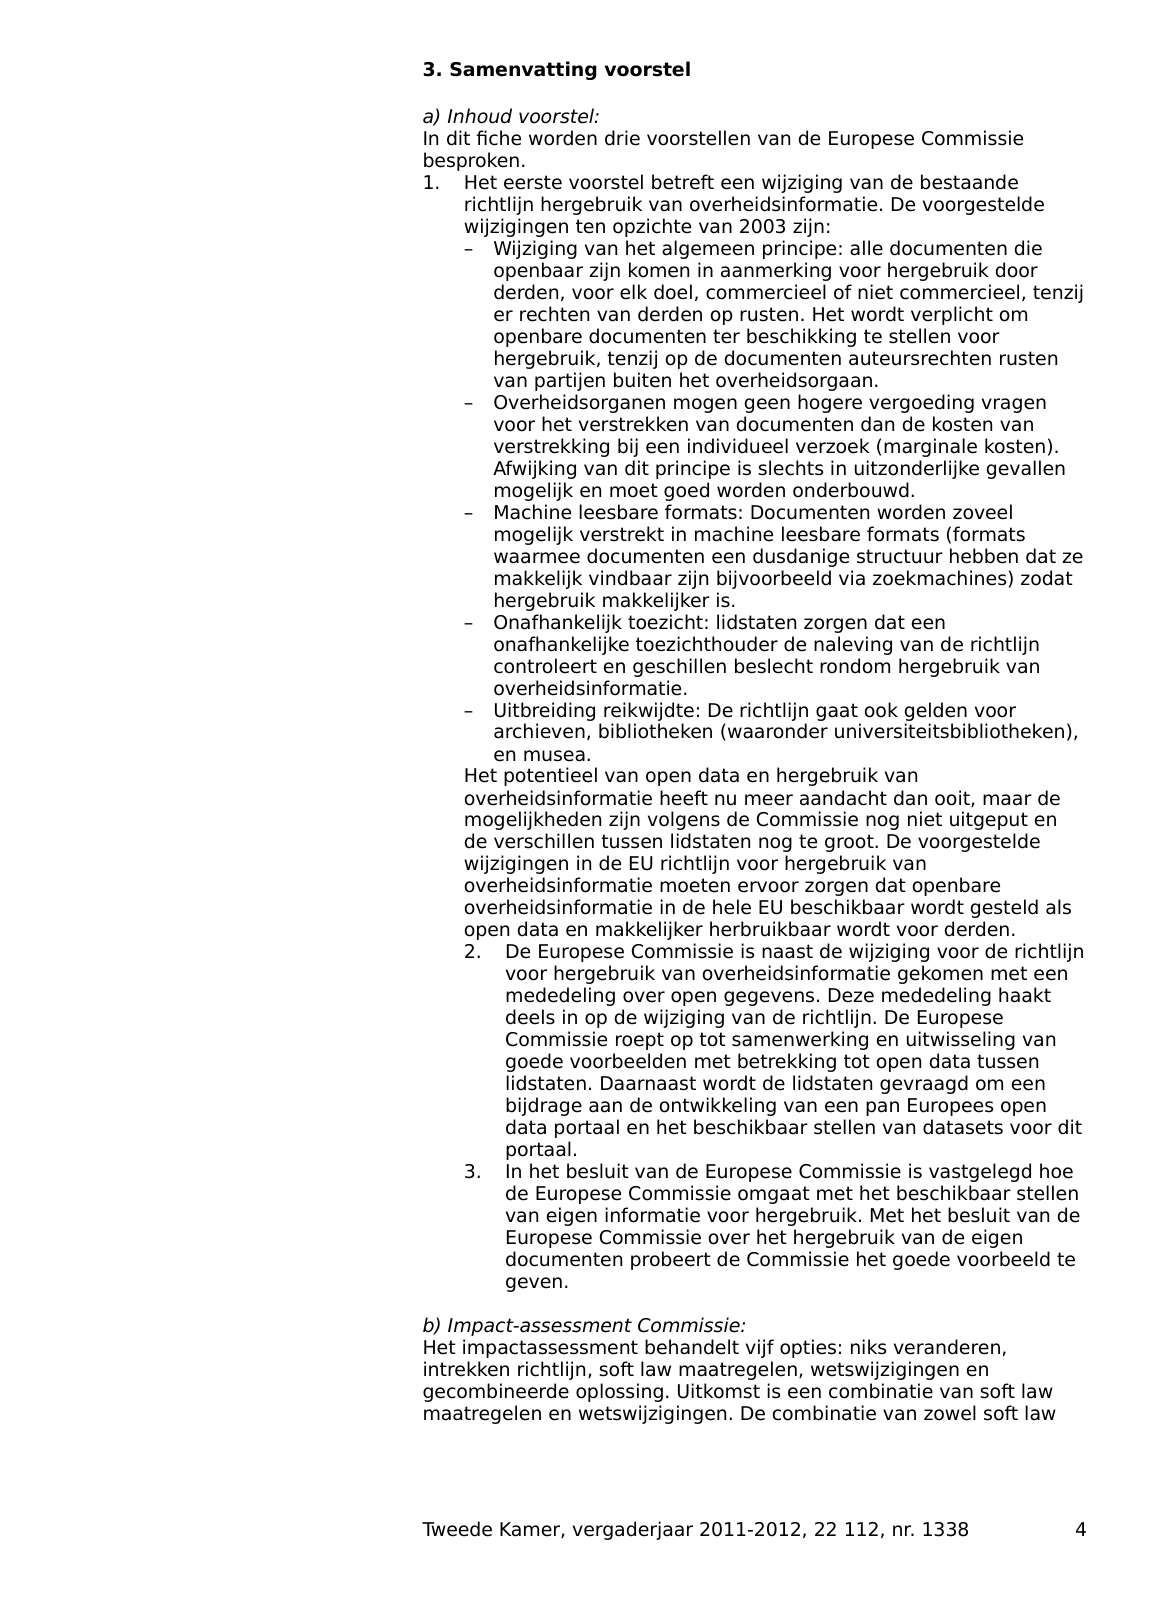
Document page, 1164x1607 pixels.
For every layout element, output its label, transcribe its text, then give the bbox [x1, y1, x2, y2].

text – Wijziging van het algemeen principe: alle documenten die openbaar zijn komen in aanmerking voor hergebruik door derden, voor elk doel, commercieel of niet commercieel, tenzij er rechten van derden op rusten. Het wordt verplicht om openbare documenten ter beschikking te stellen voor hergebruik, tenzij op de documenten auteursrechten rusten van partijen buiten het overheidsorgaan. [464, 238, 1087, 392]
text – Overheidsorganen mogen geen hogere vergoeding vragen voor het verstrekken van documenten dan de kosten van verstrekking bij een individueel verzoek (marginale kosten). Afwijking van dit principe is slechts in uitzonderlijke gevallen mogelijk en moet goed worden onderbouwd. [464, 392, 1087, 502]
text – Machine leesbare formats: Documenten worden zoveel mogelijk verstrekt in machine leesbare formats (formats waarmee documenten een dusdanige structuur hebben dat ze makkelijk vindbaar zijn bijvoorbeeld via zoekmachines) zodat hergebruik makkelijker is. [464, 502, 1087, 612]
text 2. De Europese Commissie is naast de wijziging voor de richtlijn voor hergebruik van overheidsinformatie gekomen met een mededeling over open gegevens. Deze mededeling haakt deels in op de wijziging van de richtlijn. De Europese Commissie roept op tot samenwerking en uitwisseling van goede voorbeelden met betrekking tot open data tussen lidstaten. Daarnaast wordt de lidstaten gevraagd om een bijdrage aan de ontwikkeling van een pan Europees open data portaal en het beschikbaar stellen van datasets voor dit portaal. [464, 941, 1087, 1161]
text Het potentieel van open data en hergebruik van overheidsinformatie heeft nu meer aandacht dan ooit, maar de mogelijkheden zijn volgens de Commissie nog niet uitgeput en de verschillen tussen lidstaten nog te groot. De voorgestelde wijzigingen in de EU richtlijn voor hergebruik van overheidsinformatie moeten ervoor zorgen dat openbare overheidsinformatie in de hele EU beschikbaar wordt gesteld als open data en makkelijker herbruikbaar wordt voor derden. [464, 765, 1087, 941]
text Het impactassessment behandelt vijf opties: niks veranderen, intrekken richtlijn, soft law maatregelen, wetswijzigingen en gecombineerde oplossing. Uitkomst is een combinatie van soft law maatregelen en wetswijzigingen. De combinatie van zowel soft law [422, 1337, 1087, 1425]
text – Uitbreiding reikwijdte: De richtlijn gaat ook gelden voor archieven, bibliotheken (waaronder universiteitsbibliotheken), en musea. [464, 699, 1087, 765]
text 1. Het eerste voorstel betreft een wijziging van de bestaande richtlijn hergebruik van overheidsinformatie. De voorgestelde wijzigingen ten opzichte van 2003 zijn: [422, 172, 1087, 238]
text 3. In het besluit van de Europese Commissie is vastgelegd hoe de Europese Commissie omgaat met het beschikbaar stellen van eigen informatie voor hergebruik. Met het besluit van de Europese Commissie over het hergebruik van de eigen documenten probeert de Commissie het goede voorbeeld te geven. [464, 1161, 1087, 1293]
text In dit fiche worden drie voorstellen van de Europese Commissie besproken. [422, 128, 1087, 172]
text – Onafhankelijk toezicht: lidstaten zorgen dat een onafhankelijke toezichthouder de naleving van de richtlijn controleert en geschillen beslecht rondom hergebruik van overheidsinformatie. [464, 612, 1087, 699]
subtitle 3. Samenvatting voorstel [422, 59, 1087, 81]
subtitle b) Impact-assessment Commissie: [422, 1315, 1087, 1337]
subtitle a) Inhoud voorstel: [422, 106, 1087, 128]
